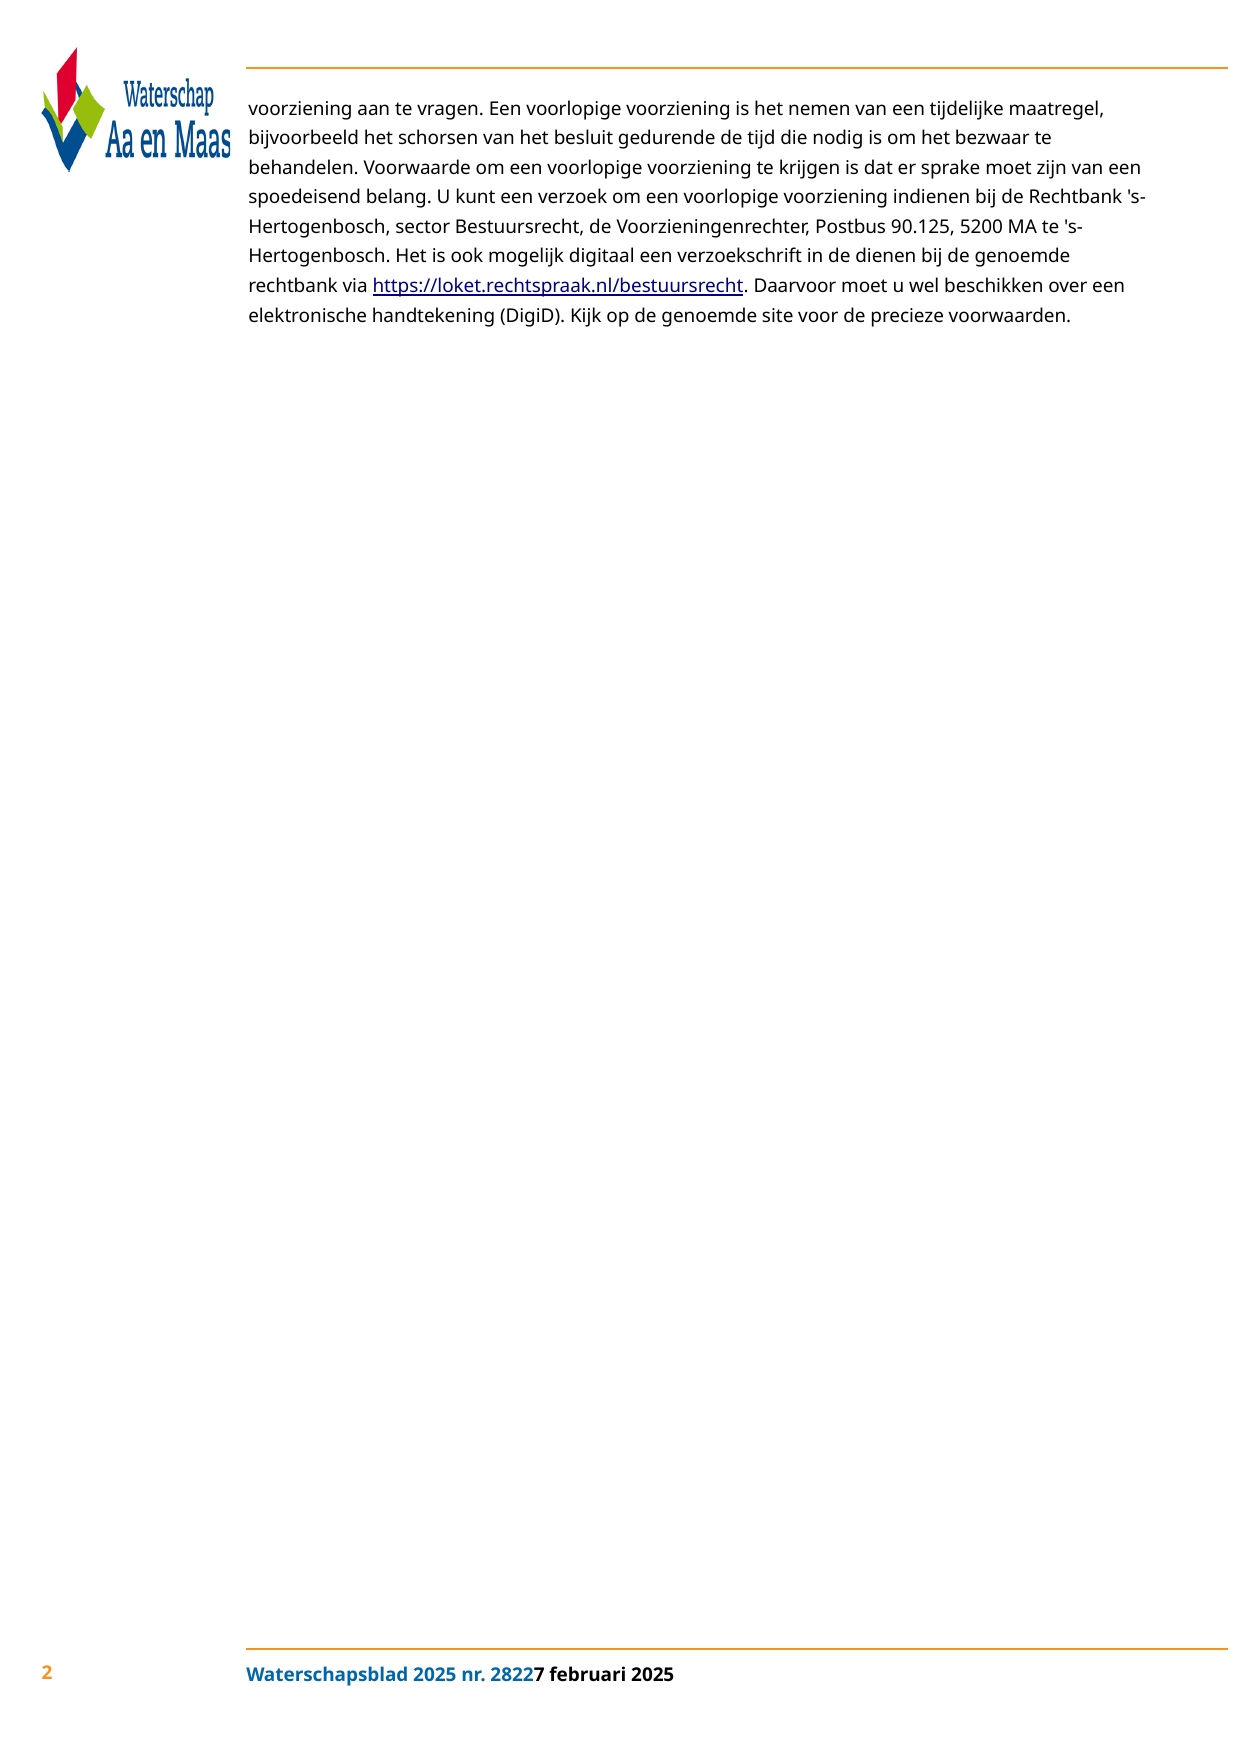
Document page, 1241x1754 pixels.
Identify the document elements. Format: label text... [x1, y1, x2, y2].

picture [41, 47, 231, 172]
text voorziening aan te vragen. Een voorlopige voorziening is het nemen van een tijdelijke maatregel, bijvoorbeeld het schorsen van het besluit gedurende de tijd die nodig is om het bezwaar te behandelen. Voorwaarde om een voorlopige voorziening te krijgen is dat er sprake moet zijn van een spoedeisend belang. U kunt een verzoek om een voorlopige voorziening indienen bij de Rechtbank 's-Hertogenbosch, sector Bestuursrecht, de Voorzieningenrechter, Postbus 90.125, 5200 MA te 's-Hertogenbosch. Het is ook mogelijk digitaal een verzoekschrift in de dienen bij de genoemde rechtbank via https://loket.rechtspraak.nl/bestuursrecht. Daarvoor moet u wel beschikken over een elektronische handtekening (DigiD). Kijk op de genoemde site voor de precieze voorwaarden. [248, 95, 1152, 328]
